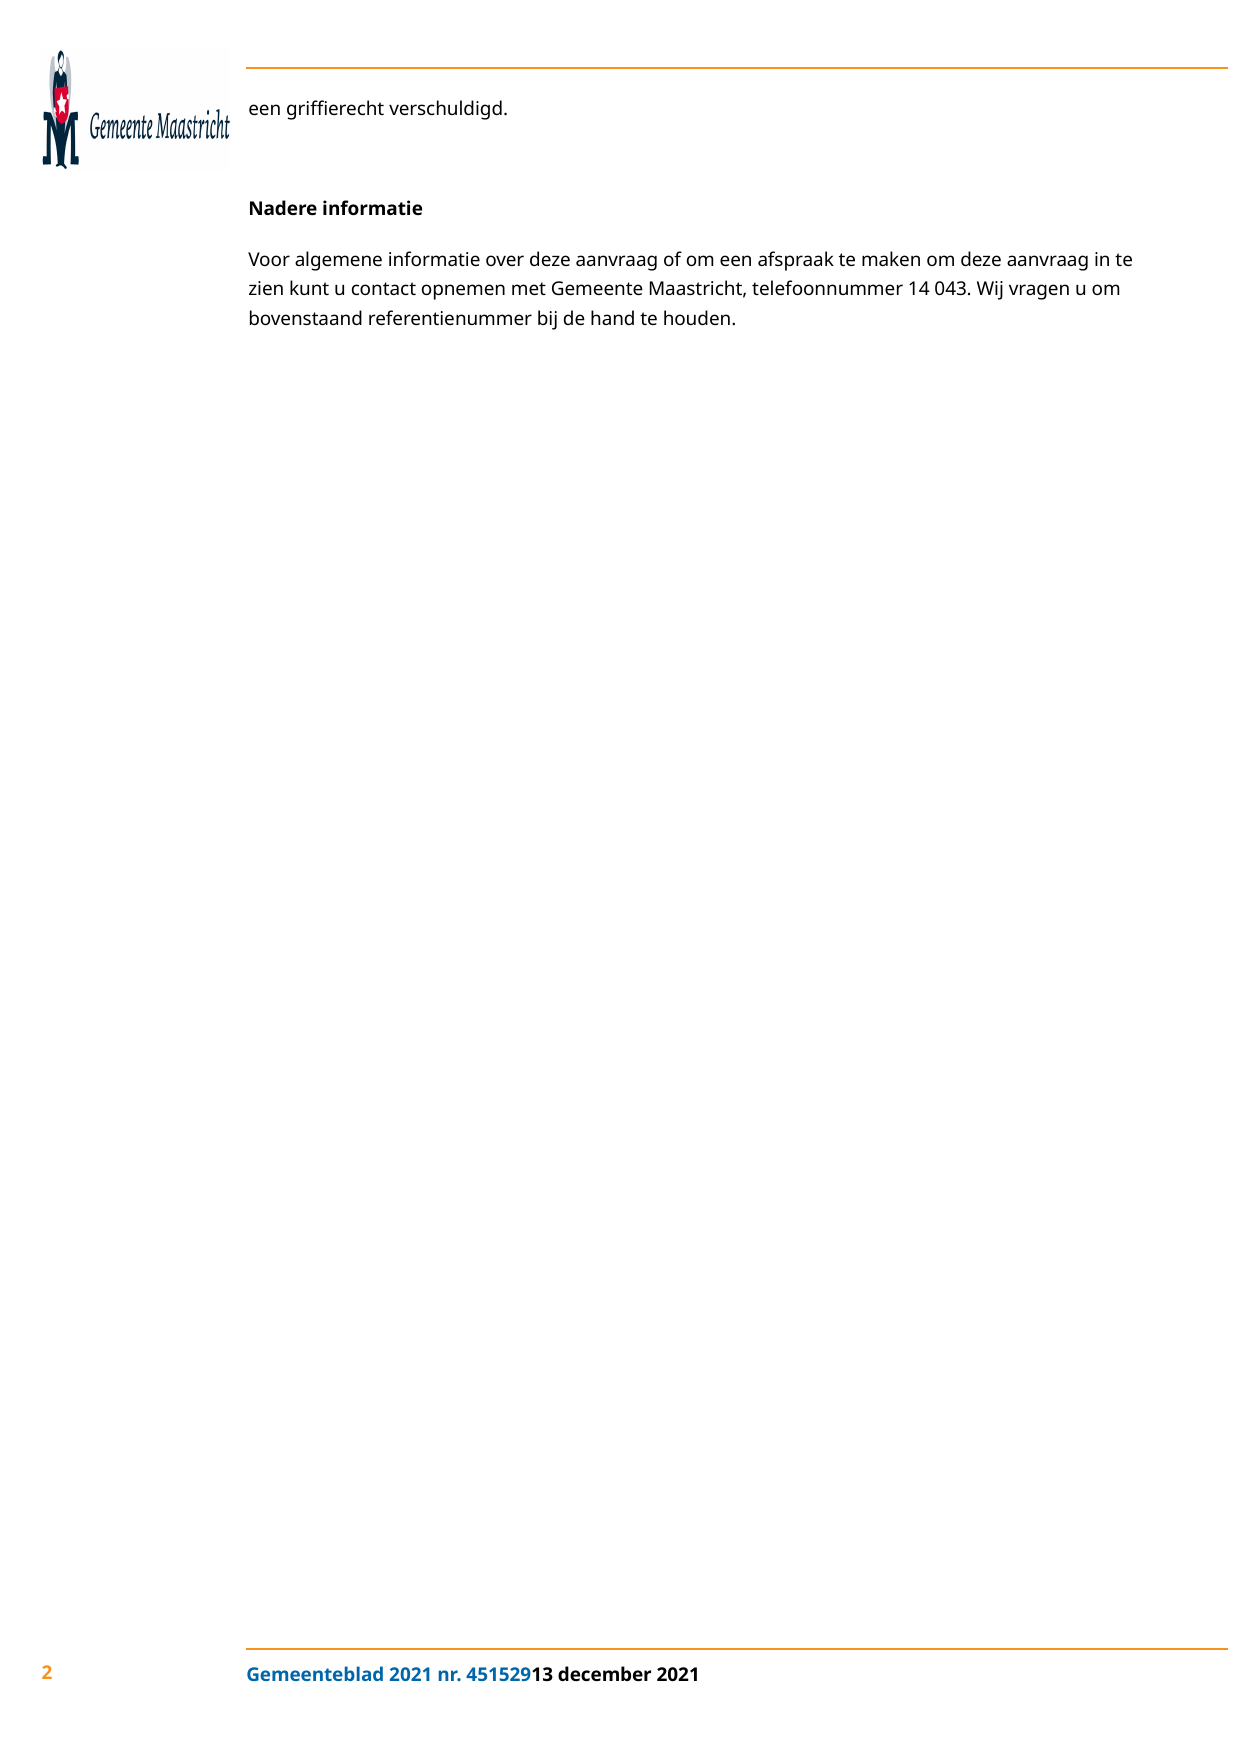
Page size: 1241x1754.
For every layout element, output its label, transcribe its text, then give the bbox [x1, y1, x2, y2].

picture [41, 47, 231, 172]
text een griffierecht verschuldigd. [248, 95, 1152, 121]
text Nadere informatie [248, 196, 1152, 221]
text Voor algemene informatie over deze aanvraag of om een afspraak te maken om deze aanvraag in te zien kunt u contact opnemen met Gemeente Maastricht, telefoonnummer 14 043. Wij vragen u om bovenstaand referentienummer bij de hand te houden. [248, 246, 1152, 331]
